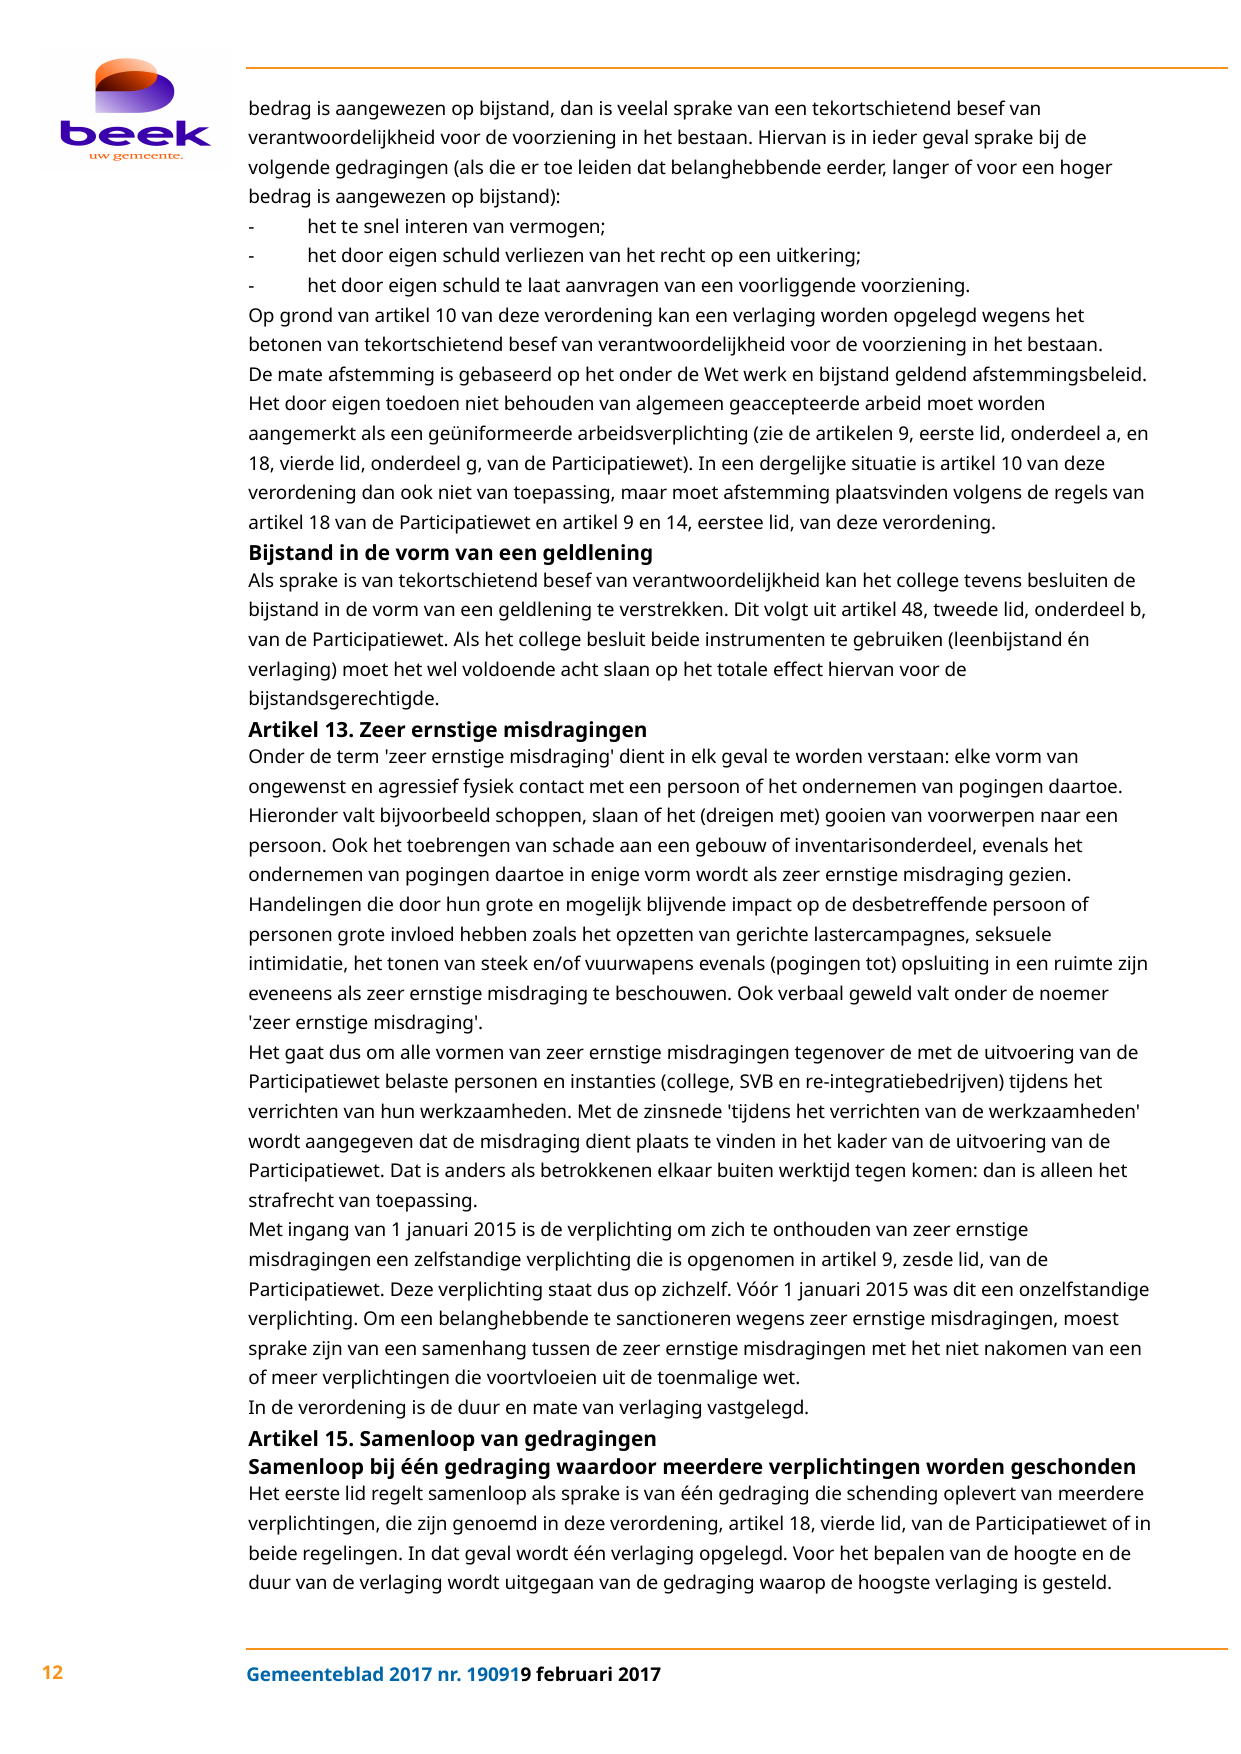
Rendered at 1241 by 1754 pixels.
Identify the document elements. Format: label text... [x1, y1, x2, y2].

text bedrag is aangewezen op bijstand, dan is veelal sprake van een tekortschietend besef van verantwoordelijkheid voor de voorziening in het bestaan. Hiervan is in ieder geval sprake bij de volgende gedragingen (als die er toe leiden dat belanghebbende eerder, langer of voor een hoger bedrag is aangewezen op bijstand): [248, 95, 1152, 209]
text De mate afstemming is gebaseerd op het onder de Wet werk en bijstand geldend afstemmingsbeleid. [248, 361, 1152, 387]
text Als sprake is van tekortschietend besef van verantwoordelijkheid kan het college tevens besluiten de bijstand in de vorm van een geldlening te verstrekken. Dit volgt uit artikel 48, tweede lid, onderdeel b, van de Participatiewet. Als het college besluit beide instrumenten te gebruiken (leenbijstand én verlaging) moet het wel voldoende acht slaan op het totale effect hiervan voor de bijstandsgerechtigde. [248, 567, 1152, 711]
picture [41, 47, 231, 172]
list het te snel interen van vermogen; [248, 213, 1152, 239]
text Het door eigen toedoen niet behouden van algemeen geaccepteerde arbeid moet worden aangemerkt als een geüniformeerde arbeidsverplichting (zie de artikelen 9, eerste lid, onderdeel a, en 18, vierde lid, onderdeel g, van de Participatiewet). In een dergelijke situatie is artikel 10 van deze verordening dan ook niet van toepassing, maar moet afstemming plaatsvinden volgens de regels van artikel 18 van de Participatiewet en artikel 9 en 14, eerstee lid, van deze verordening. [248, 391, 1152, 535]
text Het gaat dus om alle vormen van zeer ernstige misdragingen tegenover de met de uitvoering van de Participatiewet belaste personen en instanties (college, SVB en re-integratiebedrijven) tijdens het verrichten van hun werkzaamheden. Met de zinsnede 'tijdens het verrichten van de werkzaamheden' wordt aangegeven dat de misdraging dient plaats te vinden in het kader van de uitvoering van de Participatiewet. Dat is anders als betrokkenen elkaar buiten werktijd tegen komen: dan is alleen het strafrecht van toepassing. [248, 1039, 1152, 1213]
text Artikel 15. Samenloop van gedragingen [248, 1424, 1152, 1452]
text Bijstand in de vorm van een geldlening [248, 538, 1152, 567]
text Het eerste lid regelt samenloop als sprake is van één gedraging die schending oplevert van meerdere verplichtingen, die zijn genoemd in deze verordening, artikel 18, vierde lid, van de Participatiewet of in beide regelingen. In dat geval wordt één verlaging opgelegd. Voor het bepalen van de hoogte en de duur van de verlaging wordt uitgegaan van de gedraging waarop de hoogste verlaging is gesteld. [248, 1481, 1152, 1595]
text Op grond van artikel 10 van deze verordening kan een verlaging worden opgelegd wegens het betonen van tekortschietend besef van verantwoordelijkheid voor de voorziening in het bestaan. [248, 302, 1152, 357]
text Artikel 13. Zeer ernstige misdragingen [248, 715, 1152, 743]
list het door eigen schuld te laat aanvragen van een voorliggende voorziening. [248, 272, 1152, 298]
list het door eigen schuld verliezen van het recht op een uitkering; [248, 243, 1152, 268]
text Onder de term 'zeer ernstige misdraging' dient in elk geval te worden verstaan: elke vorm van ongewenst en agressief fysiek contact met een persoon of het ondernemen van pogingen daartoe. Hieronder valt bijvoorbeeld schoppen, slaan of het (dreigen met) gooien van voorwerpen naar een persoon. Ook het toebrengen van schade aan een gebouw of inventarisonderdeel, evenals het ondernemen van pogingen daartoe in enige vorm wordt als zeer ernstige misdraging gezien. Handelingen die door hun grote en mogelijk blijvende impact op de desbetreffende persoon of personen grote invloed hebben zoals het opzetten van gerichte lastercampagnes, seksuele intimidatie, het tonen van steek en/of vuurwapens evenals (pogingen tot) opsluiting in een ruimte zijn eveneens als zeer ernstige misdraging te beschouwen. Ook verbaal geweld valt onder de noemer 'zeer ernstige misdraging'. [248, 743, 1152, 1035]
text In de verordening is de duur en mate van verlaging vastgelegd. [248, 1394, 1152, 1420]
text Samenloop bij één gedraging waardoor meerdere verplichtingen worden geschonden [248, 1452, 1152, 1481]
text Met ingang van 1 januari 2015 is de verplichting om zich te onthouden van zeer ernstige misdragingen een zelfstandige verplichting die is opgenomen in artikel 9, zesde lid, van de Participatiewet. Deze verplichting staat dus op zichzelf. Vóór 1 januari 2015 was dit een onzelfstandige verplichting. Om een belanghebbende te sanctioneren wegens zeer ernstige misdragingen, moest sprake zijn van een samenhang tussen de zeer ernstige misdragingen met het niet nakomen van een of meer verplichtingen die voortvloeien uit de toenmalige wet. [248, 1217, 1152, 1390]
